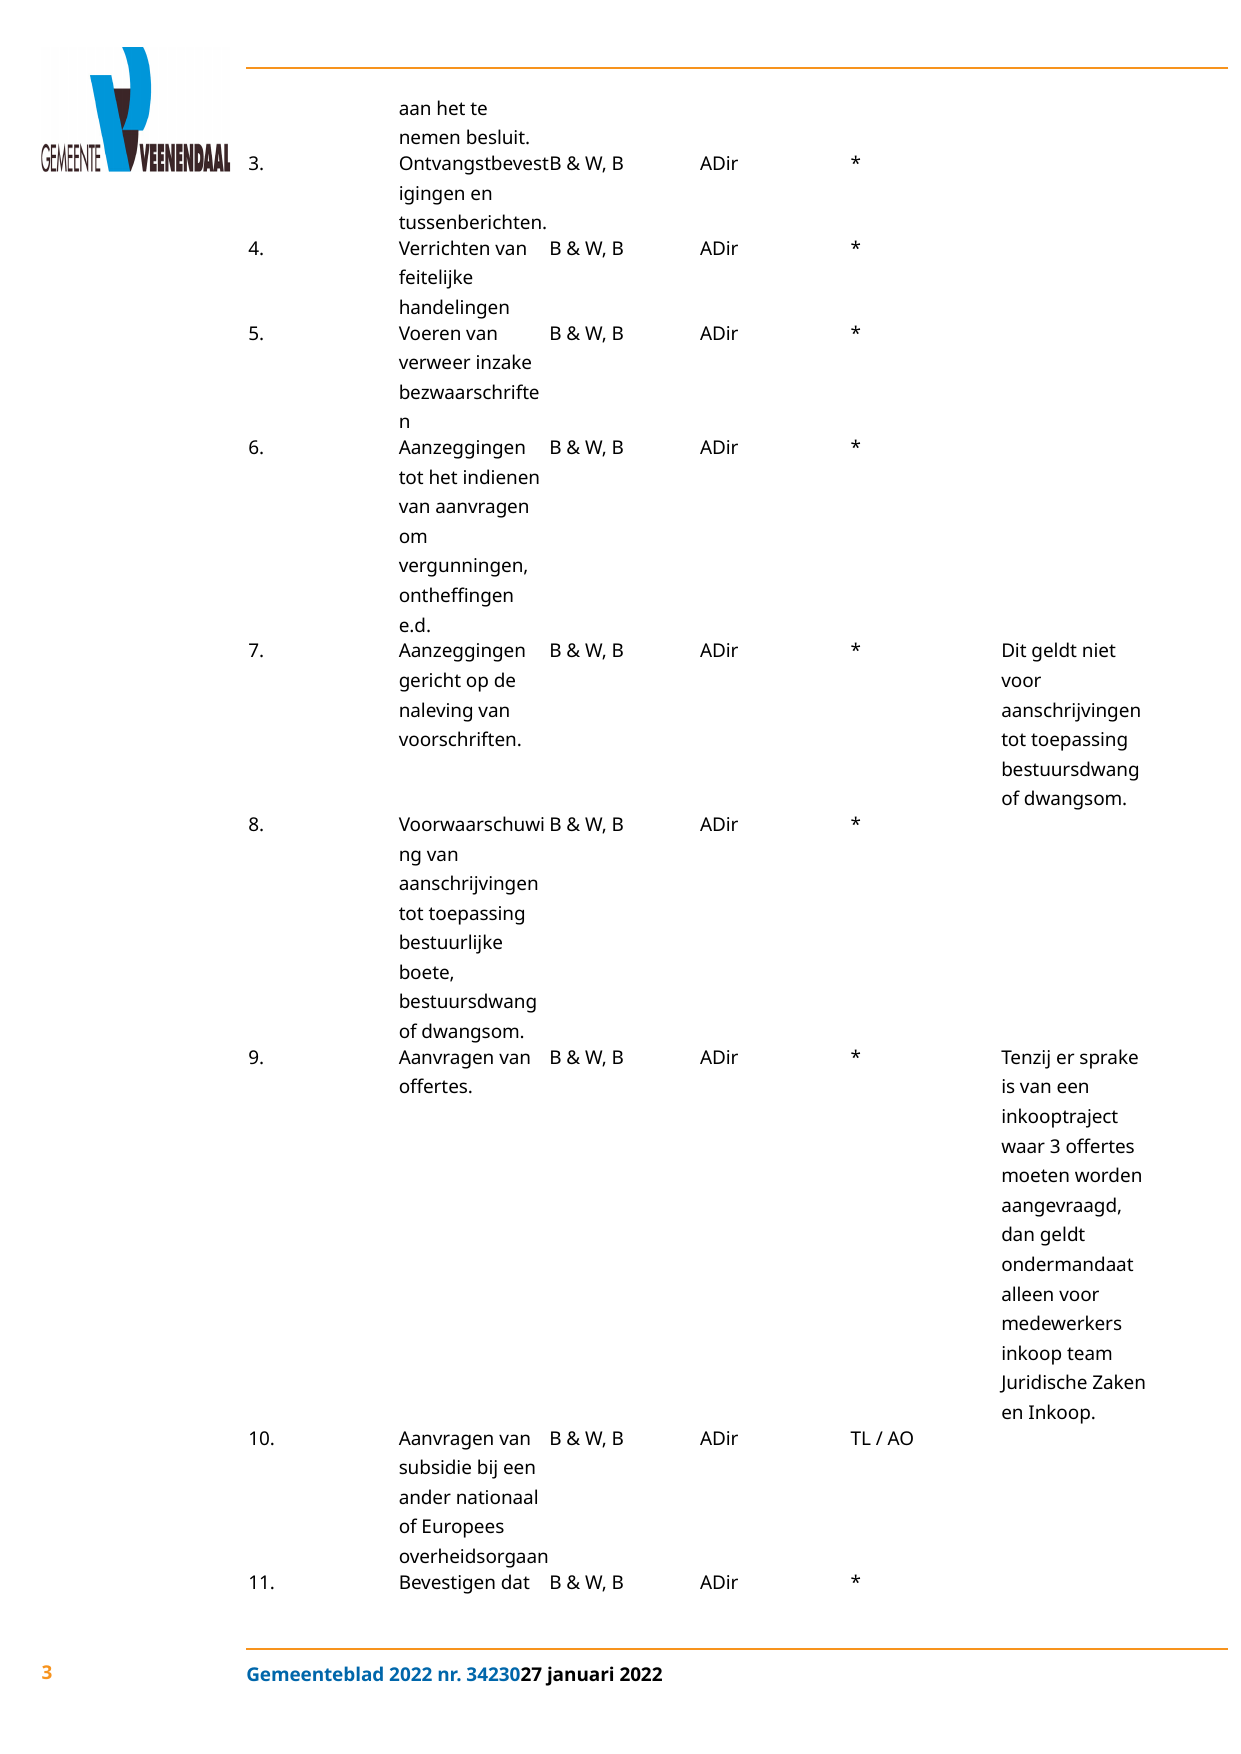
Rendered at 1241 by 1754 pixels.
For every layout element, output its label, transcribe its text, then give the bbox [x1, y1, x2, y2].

table_cell [1001, 434, 1152, 638]
table_cell [1001, 811, 1152, 1044]
table_cell * [850, 638, 1001, 811]
table_cell ADir [700, 811, 850, 1044]
table_cell [700, 95, 850, 150]
table_cell B & W, B [549, 320, 700, 434]
table_cell B & W, B [549, 638, 700, 811]
table_cell 6. [248, 434, 398, 638]
table_cell [1001, 235, 1152, 320]
table_cell Verrichten van feitelijke handelingen [399, 235, 549, 320]
table_cell ADir [700, 1044, 850, 1425]
table_cell * [850, 320, 1001, 434]
table_cell * [850, 235, 1001, 320]
table_cell Aanvragen van subsidie bij een ander nationaal of Europees overheidsorgaan [399, 1425, 549, 1569]
table_cell * [850, 150, 1001, 235]
table_cell Ontvangstbevestigingen en tussenberichten. [399, 150, 549, 235]
table_cell 5. [248, 320, 398, 434]
table_cell [248, 95, 398, 150]
table_cell 4. [248, 235, 398, 320]
table_cell aan het te nemen besluit. [399, 95, 549, 150]
table_cell 3. [248, 150, 398, 235]
table_cell 10. [248, 1425, 398, 1569]
table_cell B & W, B [549, 1425, 700, 1569]
table_cell [1001, 320, 1152, 434]
table_cell 11. [248, 1569, 398, 1594]
table_cell * [850, 434, 1001, 638]
table_cell ADir [700, 1569, 850, 1594]
table_cell ADir [700, 150, 850, 235]
table_cell [1001, 1569, 1152, 1594]
table_cell [1001, 95, 1152, 150]
table_cell B & W, B [549, 434, 700, 638]
table_cell * [850, 1044, 1001, 1425]
table_cell [549, 95, 700, 150]
table_cell ADir [700, 434, 850, 638]
table_cell Tenzij er sprake is van een inkooptraject waar 3 offertes moeten worden aangevraagd, dan geldt ondermandaat alleen voor medewerkers inkoop team Juridische Zaken en Inkoop. [1001, 1044, 1152, 1425]
table_cell ADir [700, 320, 850, 434]
table_cell Aanzeggingen gericht op de naleving van voorschriften. [399, 638, 549, 811]
table_cell * [850, 811, 1001, 1044]
table_cell Voorwaarschuwing van aanschrijvingen tot toepassing bestuurlijke boete, bestuursdwang of dwangsom. [399, 811, 549, 1044]
table_cell Voeren van verweer inzake bezwaarschriften [399, 320, 549, 434]
table_cell Aanzeggingen tot het indienen van aanvragen om vergunningen, ontheffingen e.d. [399, 434, 549, 638]
table_cell TL / AO [850, 1425, 1001, 1569]
table_cell [1001, 150, 1152, 235]
table_cell B & W, B [549, 1569, 700, 1594]
table_cell ADir [700, 638, 850, 811]
table_cell ADir [700, 1425, 850, 1569]
table_cell [850, 95, 1001, 150]
table_cell 9. [248, 1044, 398, 1425]
table_cell Bevestigen dat [399, 1569, 549, 1594]
table_cell Aanvragen van offertes. [399, 1044, 549, 1425]
table_cell B & W, B [549, 1044, 700, 1425]
table_cell B & W, B [549, 150, 700, 235]
picture [123, 47, 231, 172]
table_cell [1001, 1425, 1152, 1569]
table_cell ADir [700, 235, 850, 320]
table_cell 7. [248, 638, 398, 811]
table_cell * [850, 1569, 1001, 1594]
table_cell Dit geldt niet voor aanschrijvingen tot toepassing bestuursdwang of dwangsom. [1001, 638, 1152, 811]
table_cell B & W, B [549, 235, 700, 320]
table_cell 8. [248, 811, 398, 1044]
picture [41, 47, 130, 172]
table_cell B & W, B [549, 811, 700, 1044]
